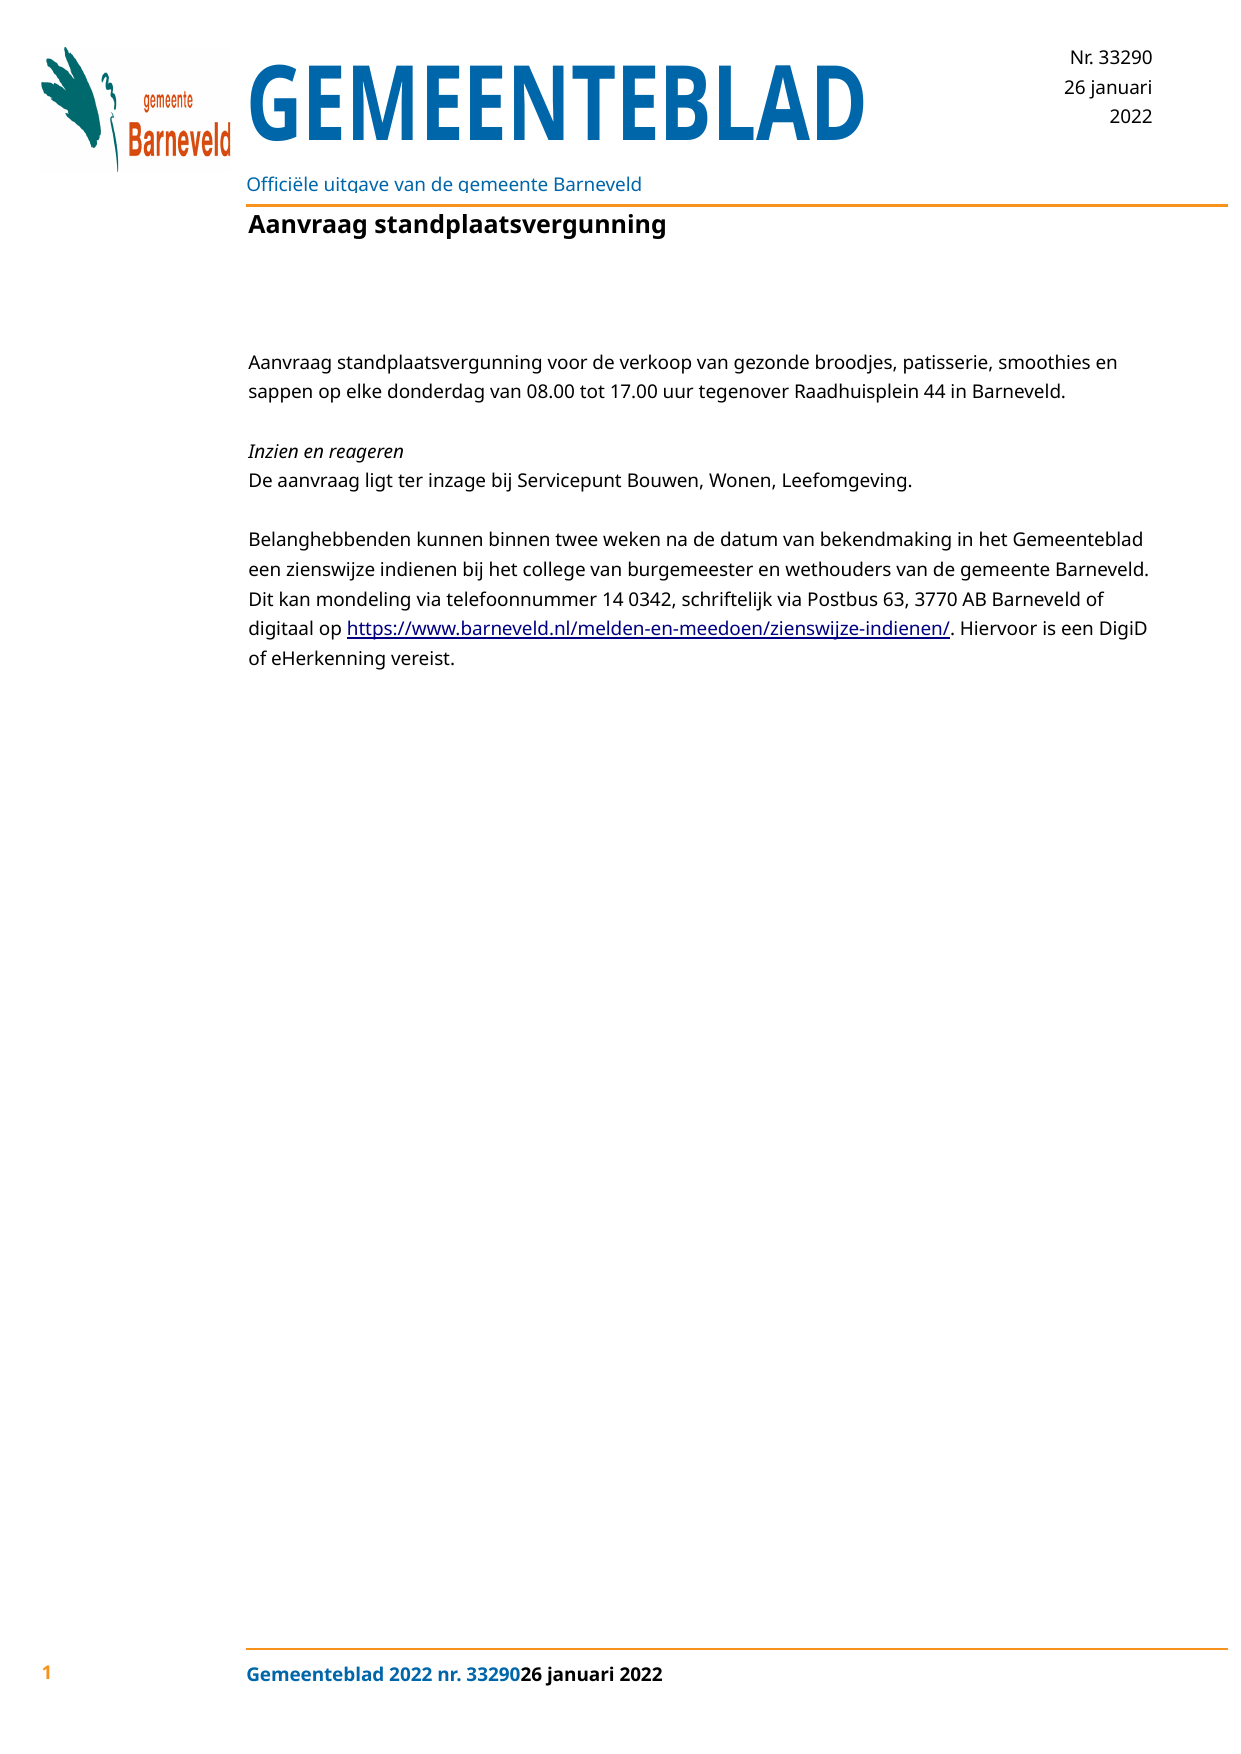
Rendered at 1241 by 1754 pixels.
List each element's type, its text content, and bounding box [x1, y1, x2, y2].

text De aanvraag ligt ter inzage bij Servicepunt Bouwen, Wonen, Leefomgeving. [248, 467, 1152, 493]
text Aanvraag standplaatsvergunning voor de verkoop van gezonde broodjes, patisserie, smoothies en sappen op elke donderdag van 08.00 tot 17.00 uur tegenover Raadhuisplein 44 in Barneveld. [248, 349, 1152, 404]
text Belanghebbenden kunnen binnen twee weken na de datum van bekendmaking in het Gemeenteblad een zienswijze indienen bij het college van burgemeester en wethouders van de gemeente Barneveld. Dit kan mondeling via telefoonnummer 14 0342, schriftelijk via Postbus 63, 3770 AB Barneveld of digitaal op https://www.barneveld.nl/melden-en-meedoen/zienswijze-indienen/. Hiervoor is een DigiD of eHerkenning vereist. [248, 527, 1152, 671]
text Aanvraag standplaatsvergunning [248, 207, 1152, 241]
picture [41, 47, 231, 172]
text Inzien en reageren [248, 438, 1152, 464]
